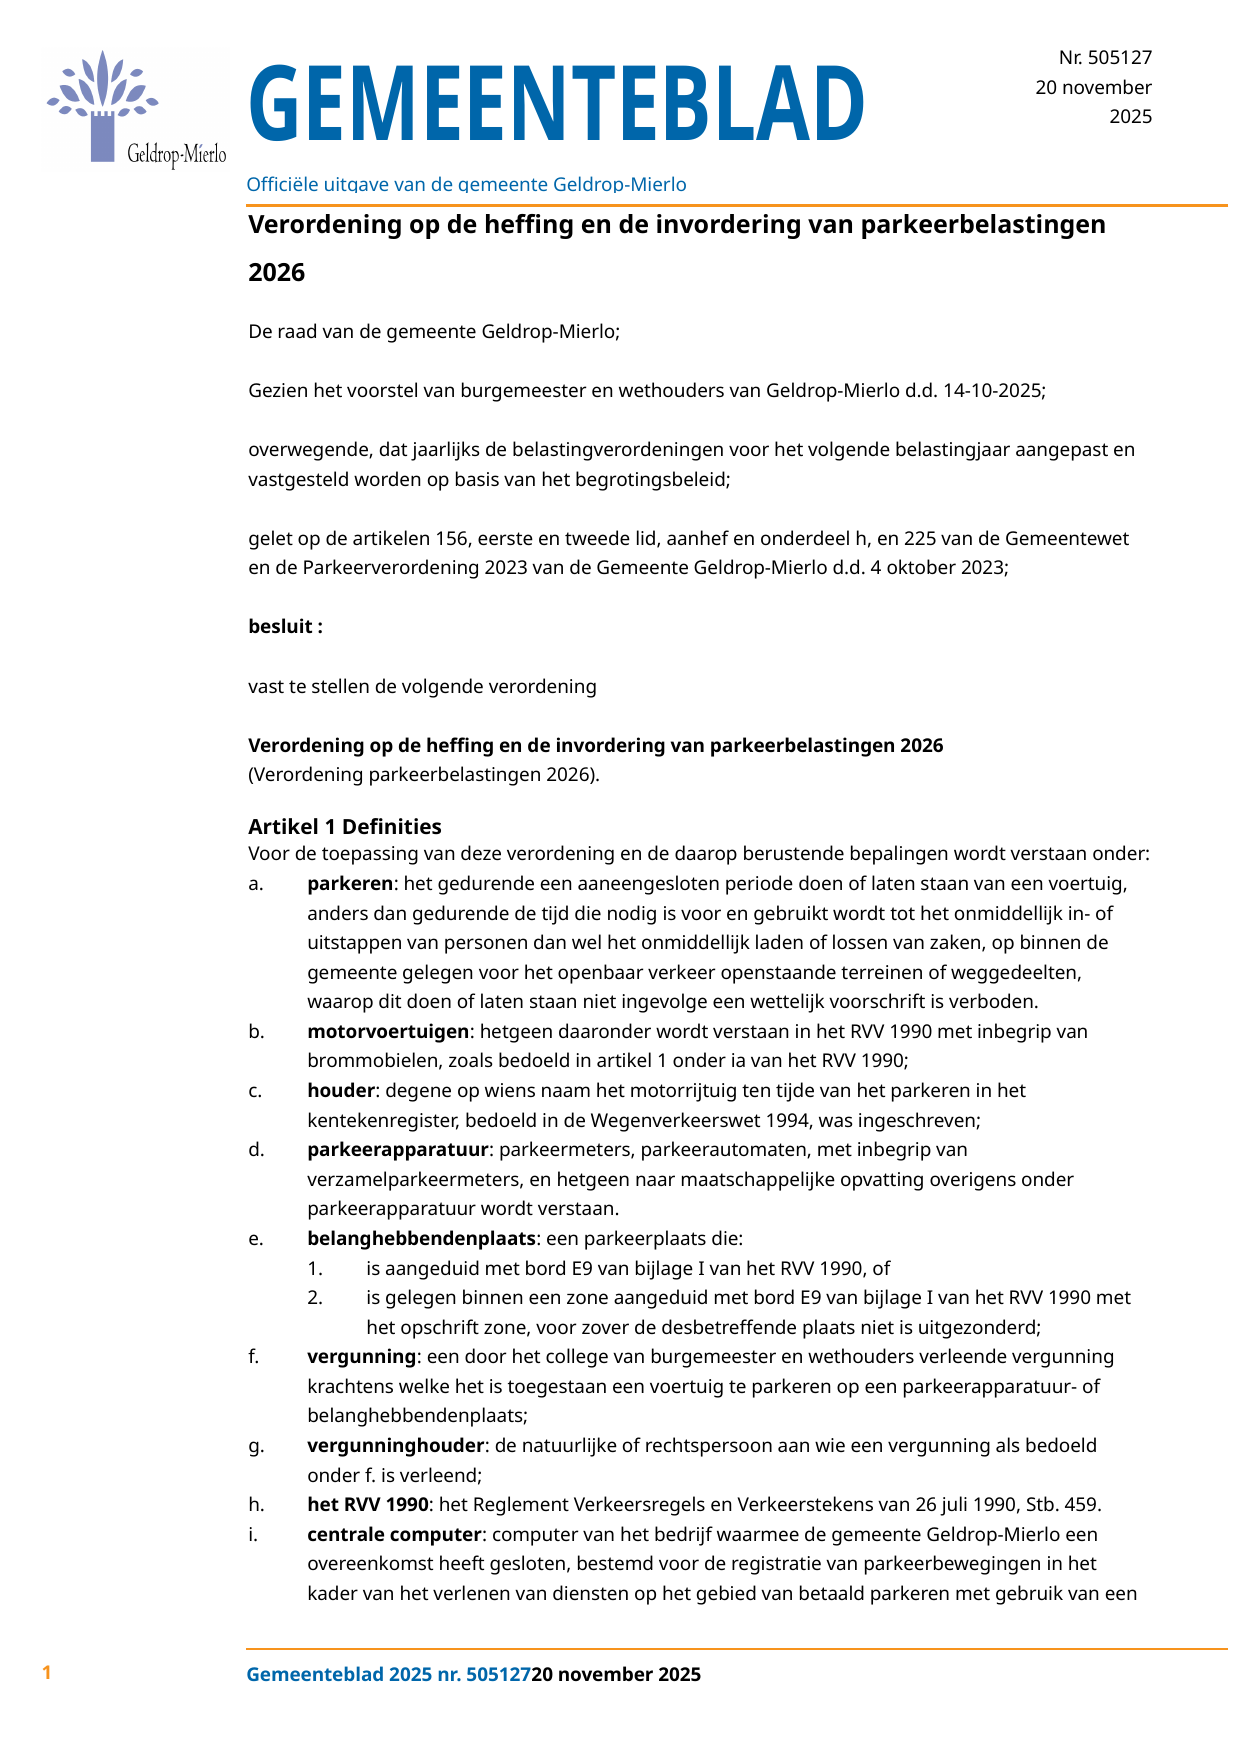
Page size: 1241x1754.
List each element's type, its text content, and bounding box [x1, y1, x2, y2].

list motorvoertuigen: hetgeen daaronder wordt verstaan in het RVV 1990 met inbegrip van brommobielen, zoals bedoeld in artikel 1 onder ia van het RVV 1990; [248, 1018, 1152, 1073]
list het RVV 1990: het Reglement Verkeersregels en Verkeerstekens van 26 juli 1990, Stb. 459. [248, 1491, 1152, 1517]
text (Verordening parkeerbelastingen 2026). [248, 762, 1152, 787]
list is gelegen binnen een zone aangeduid met bord E9 van bijlage I van het RVV 1990 met het opschrift zone, voor zover de desbetreffende plaats niet is uitgezonderd; [307, 1284, 1152, 1339]
list vergunning: een door het college van burgemeester en wethouders verleende vergunning krachtens welke het is toegestaan een voertuig te parkeren op een parkeerapparatuur- of belanghebbendenplaats; [248, 1343, 1152, 1428]
text besluit : [248, 614, 1152, 639]
list centrale computer: computer van het bedrijf waarmee de gemeente Geldrop-Mierlo een overeenkomst heeft gesloten, bestemd voor de registratie van parkeerbewegingen in het kader van het verlenen van diensten op het gebied van betaald parkeren met gebruik van een [248, 1521, 1152, 1606]
text overwegende, dat jaarlijks de belastingverordeningen voor het volgende belastingjaar aangepast en vastgesteld worden op basis van het begrotingsbeleid; [248, 436, 1152, 492]
list houder: degene op wiens naam het motorrijtuig ten tijde van het parkeren in het kentekenregister, bedoeld in de Wegenverkeerswet 1994, was ingeschreven; [248, 1077, 1152, 1132]
text Verordening op de heffing en de invordering van parkeerbelastingen 2026 [248, 207, 1152, 288]
text Gezien het voorstel van burgemeester en wethouders van Geldrop-Mierlo d.d. 14-10-2025; [248, 377, 1152, 403]
list vergunninghouder: de natuurlijke of rechtspersoon aan wie een vergunning als bedoeld onder f. is verleend; [248, 1432, 1152, 1487]
picture [41, 47, 231, 172]
text De raad van de gemeente Geldrop-Mierlo; [248, 318, 1152, 344]
list parkeerapparatuur: parkeermeters, parkeerautomaten, met inbegrip van verzamelparkeermeters, en hetgeen naar maatschappelijke opvatting overigens onder parkeerapparatuur wordt verstaan. [248, 1136, 1152, 1221]
text vast te stellen de volgende verordening [248, 673, 1152, 699]
list is aangeduid met bord E9 van bijlage I van het RVV 1990, of [307, 1255, 1152, 1280]
list belanghebbendenplaats: een parkeerplaats die: [248, 1225, 1152, 1251]
list parkeren: het gedurende een aaneengesloten periode doen of laten staan van een voertuig, anders dan gedurende de tijd die nodig is voor en gebruikt wordt tot het onmiddellijk in- of uitstappen van personen dan wel het onmiddellijk laden of lossen van zaken, op binnen de gemeente gelegen voor het openbaar verkeer openstaande terreinen of weggedeelten, waarop dit doen of laten staan niet ingevolge een wettelijk voorschrift is verboden. [248, 870, 1152, 1014]
text Artikel 1 Definities [248, 812, 1152, 841]
text Voor de toepassing van deze verordening en de daarop berustende bepalingen wordt verstaan onder: [248, 841, 1152, 866]
text gelet op de artikelen 156, eerste en tweede lid, aanhef en onderdeel h, en 225 van de Gemeentewet en de Parkeerverordening 2023 van de Gemeente Geldrop-Mierlo d.d. 4 oktober 2023; [248, 525, 1152, 580]
text Verordening op de heffing en de invordering van parkeerbelastingen 2026 [248, 732, 1152, 758]
